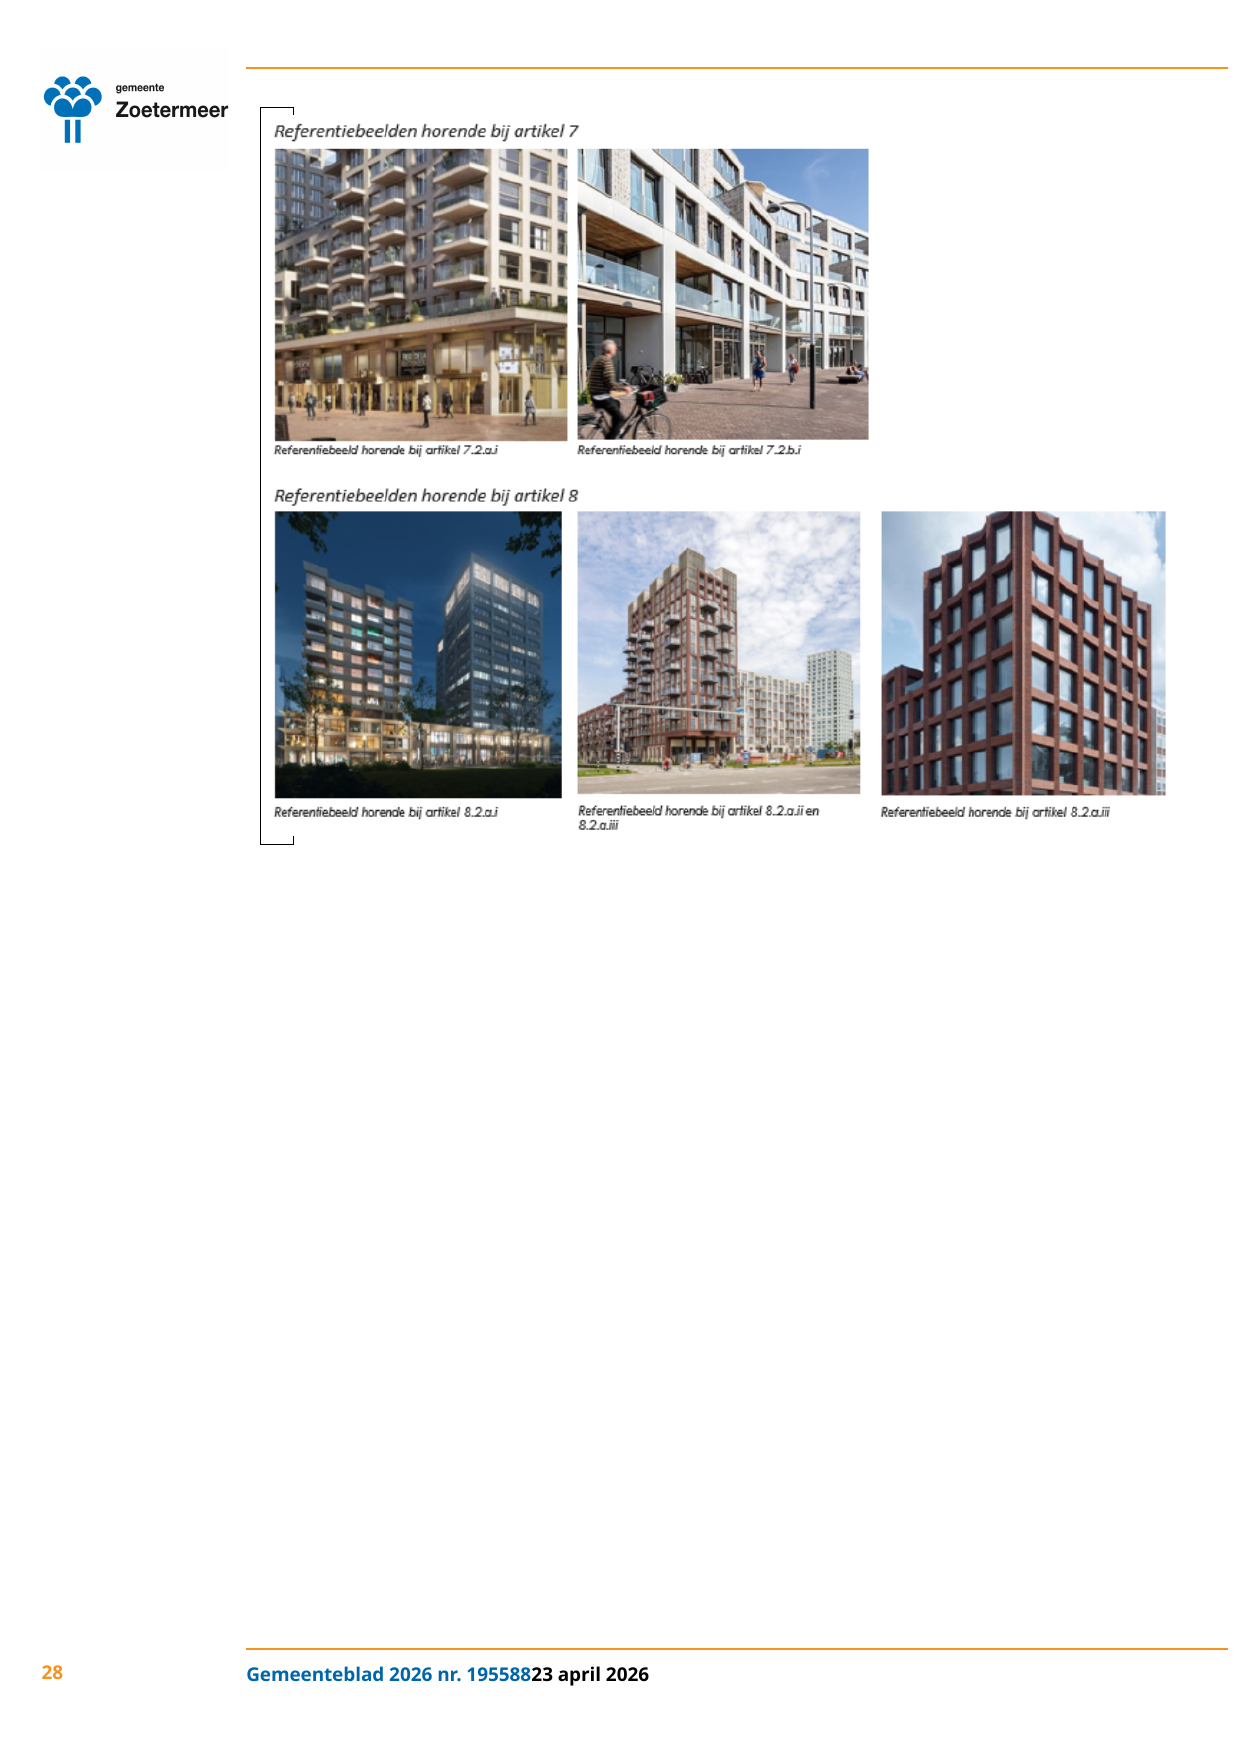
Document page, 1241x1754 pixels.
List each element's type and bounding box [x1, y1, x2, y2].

picture [268, 115, 1173, 836]
picture [41, 47, 231, 172]
